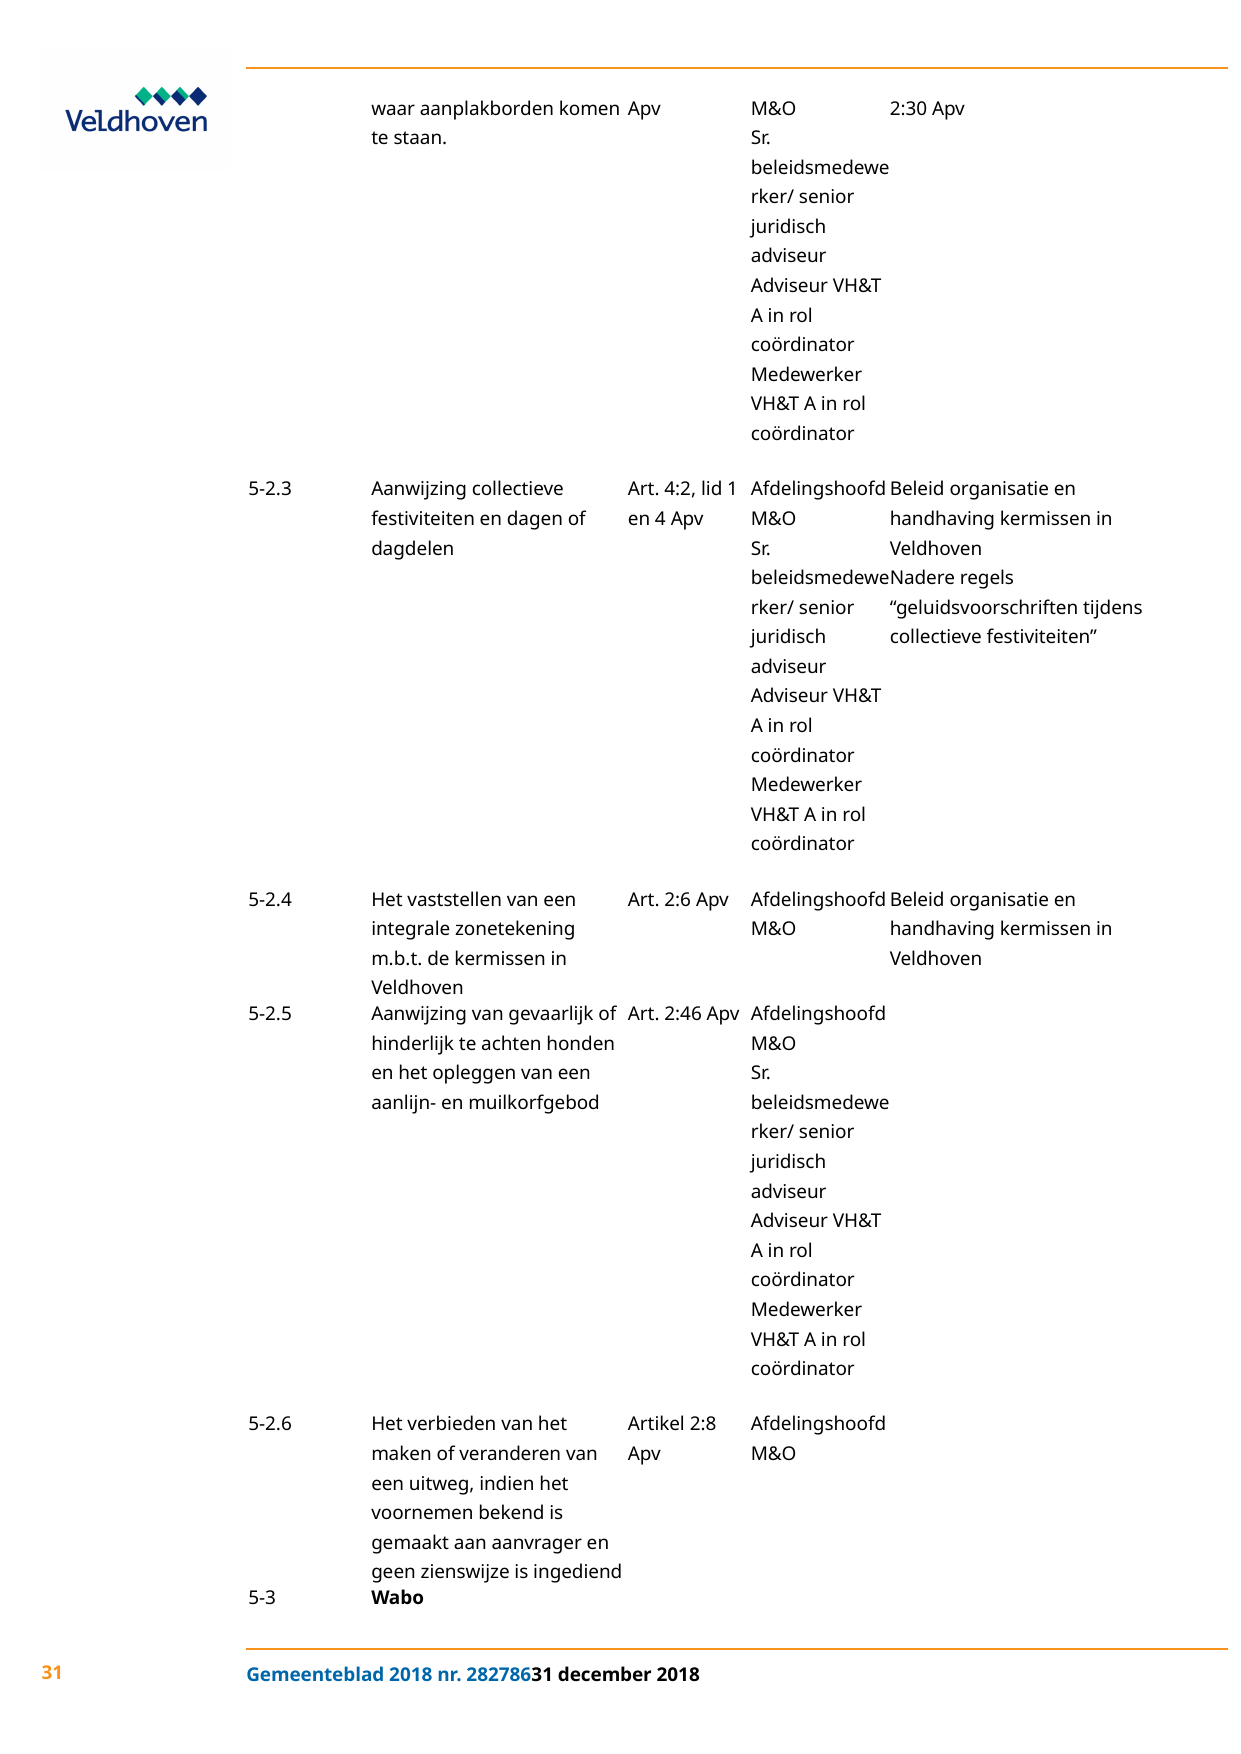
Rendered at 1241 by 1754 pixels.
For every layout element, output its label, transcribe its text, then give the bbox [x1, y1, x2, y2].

table_cell Art. 2:46 Apv [628, 1000, 751, 1411]
table_cell [628, 1584, 751, 1610]
table_cell Aanwijzing van gevaarlijk of hinderlijk te achten honden en het opleggen van een aanlijn- en muilkorfgebod [371, 1000, 628, 1411]
table_cell Het verbieden van het maken of veranderen van een uitweg, indien het voornemen bekend is gemaakt aan aanvrager en geen zienswijze is ingediend [371, 1411, 628, 1584]
table_cell Aanwijzing collectieve festiviteiten en dagen of dagdelen [371, 476, 628, 886]
table_cell 5-2.5 [248, 1000, 371, 1411]
table_cell 5-2.4 [248, 886, 371, 1000]
picture [41, 47, 231, 172]
table_cell Beleid organisatie en handhaving kermissen in Veldhoven [890, 886, 1152, 1000]
table_cell Artikel 2:8 Apv [628, 1411, 751, 1584]
table_cell Beleid organisatie en handhaving kermissen in Veldhoven Nadere regels “geluidsvoorschriften tijdens collectieve festiviteiten” [890, 476, 1152, 886]
table_cell [751, 1584, 889, 1610]
table_cell [890, 1584, 1152, 1610]
table_cell Wabo [371, 1584, 628, 1610]
table_cell 5-3 [248, 1584, 371, 1610]
table_cell 5-2.3 [248, 476, 371, 886]
table_cell Afdelingshoofd M&O [751, 1411, 889, 1584]
table_cell Apv [628, 95, 751, 476]
table_cell 2:30 Apv [890, 95, 1152, 476]
table_cell [248, 95, 371, 476]
table_cell Afdelingshoofd M&O [751, 886, 889, 1000]
table_cell Het vaststellen van een integrale zonetekening m.b.t. de kermissen in Veldhoven [371, 886, 628, 1000]
table_cell waar aanplakborden komen te staan. [371, 95, 628, 476]
table_cell Afdelingshoofd M&O Sr. beleidsmedewerker/ senior juridisch adviseur Adviseur VH&T A in rol coördinator Medewerker VH&T A in rol coördinator [751, 1000, 889, 1411]
table_cell Afdelingshoofd M&O Sr. beleidsmedewerker/ senior juridisch adviseur Adviseur VH&T A in rol coördinator Medewerker VH&T A in rol coördinator [751, 476, 889, 886]
table_cell [890, 1411, 1152, 1584]
table_cell [890, 1000, 1152, 1411]
table_cell 5-2.6 [248, 1411, 371, 1584]
table_cell Art. 2:6 Apv [628, 886, 751, 1000]
table_cell M&O Sr. beleidsmedewerker/ senior juridisch adviseur Adviseur VH&T A in rol coördinator Medewerker VH&T A in rol coördinator [751, 95, 889, 476]
table_cell Art. 4:2, lid 1 en 4 Apv [628, 476, 751, 886]
